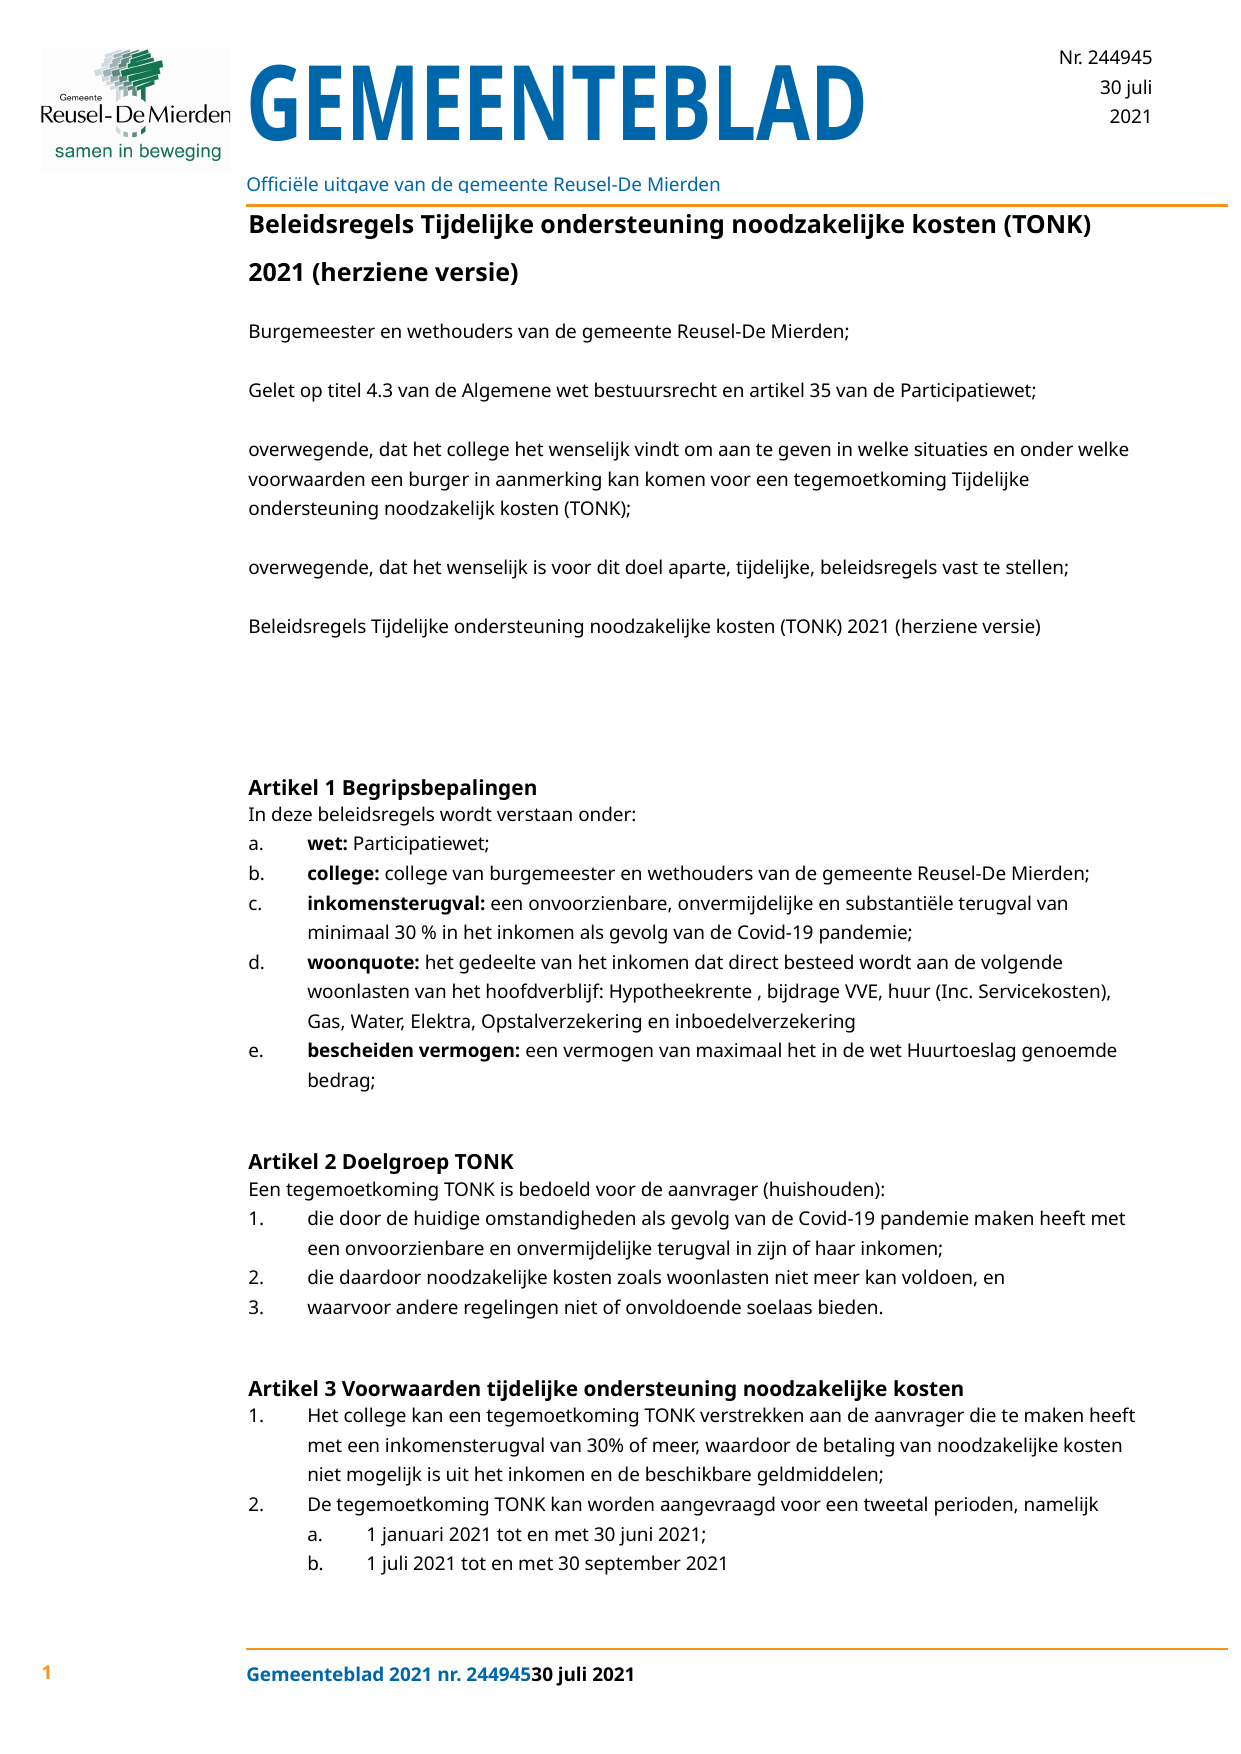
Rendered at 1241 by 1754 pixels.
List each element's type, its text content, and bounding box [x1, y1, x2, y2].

list wet: Participatiewet; [248, 831, 1152, 856]
text Een tegemoetkoming TONK is bedoeld voor de aanvrager (huishouden): [248, 1176, 1152, 1201]
list 1 juli 2021 tot en met 30 september 2021 [307, 1550, 1152, 1576]
list die door de huidige omstandigheden als gevolg van de Covid-19 pandemie maken heeft met een onvoorzienbare en onvermijdelijke terugval in zijn of haar inkomen; [248, 1205, 1152, 1261]
text Burgemeester en wethouders van de gemeente Reusel-De Mierden; [248, 318, 1152, 344]
list woonquote: het gedeelte van het inkomen dat direct besteed wordt aan de volgende woonlasten van het hoofdverblijf: Hypotheekrente , bijdrage VVE, huur (Inc. Servicekosten), Gas, Water, Elektra, Opstalverzekering en inboedelverzekering [248, 949, 1152, 1034]
list bescheiden vermogen: een vermogen van maximaal het in de wet Huurtoeslag genoemde bedrag; [248, 1038, 1152, 1093]
list Het college kan een tegemoetkoming TONK verstrekken aan de aanvrager die te maken heeft met een inkomensterugval van 30% of meer, waardoor de betaling van noodzakelijke kosten niet mogelijk is uit het inkomen en de beschikbare geldmiddelen; [248, 1402, 1152, 1487]
list die daardoor noodzakelijke kosten zoals woonlasten niet meer kan voldoen, en [248, 1264, 1152, 1290]
text overwegende, dat het wenselijk is voor dit doel aparte, tijdelijke, beleidsregels vast te stellen; [248, 554, 1152, 580]
text In deze beleidsregels wordt verstaan onder: [248, 801, 1152, 827]
text Artikel 2 Doelgroep TONK [248, 1147, 1152, 1176]
list De tegemoetkoming TONK kan worden aangevraagd voor een tweetal perioden, namelijk [248, 1491, 1152, 1517]
list college: college van burgemeester en wethouders van de gemeente Reusel-De Mierden; [248, 860, 1152, 886]
picture [41, 47, 231, 172]
text Beleidsregels Tijdelijke ondersteuning noodzakelijke kosten (TONK) 2021 (herziene versie) [248, 614, 1152, 639]
list 1 januari 2021 tot en met 30 juni 2021; [307, 1521, 1152, 1547]
list waarvoor andere regelingen niet of onvoldoende soelaas bieden. [248, 1294, 1152, 1320]
text Gelet op titel 4.3 van de Algemene wet bestuursrecht en artikel 35 van de Participatiewet; [248, 377, 1152, 403]
list inkomensterugval: een onvoorzienbare, onvermijdelijke en substantiële terugval van minimaal 30 % in het inkomen als gevolg van de Covid-19 pandemie; [248, 890, 1152, 945]
text Artikel 3 Voorwaarden tijdelijke ondersteuning noodzakelijke kosten [248, 1374, 1152, 1402]
text Beleidsregels Tijdelijke ondersteuning noodzakelijke kosten (TONK) 2021 (herziene versie) [248, 207, 1152, 288]
text Artikel 1 Begripsbepalingen [248, 773, 1152, 801]
text overwegende, dat het college het wenselijk vindt om aan te geven in welke situaties en onder welke voorwaarden een burger in aanmerking kan komen voor een tegemoetkoming Tijdelijke ondersteuning noodzakelijk kosten (TONK); [248, 436, 1152, 521]
